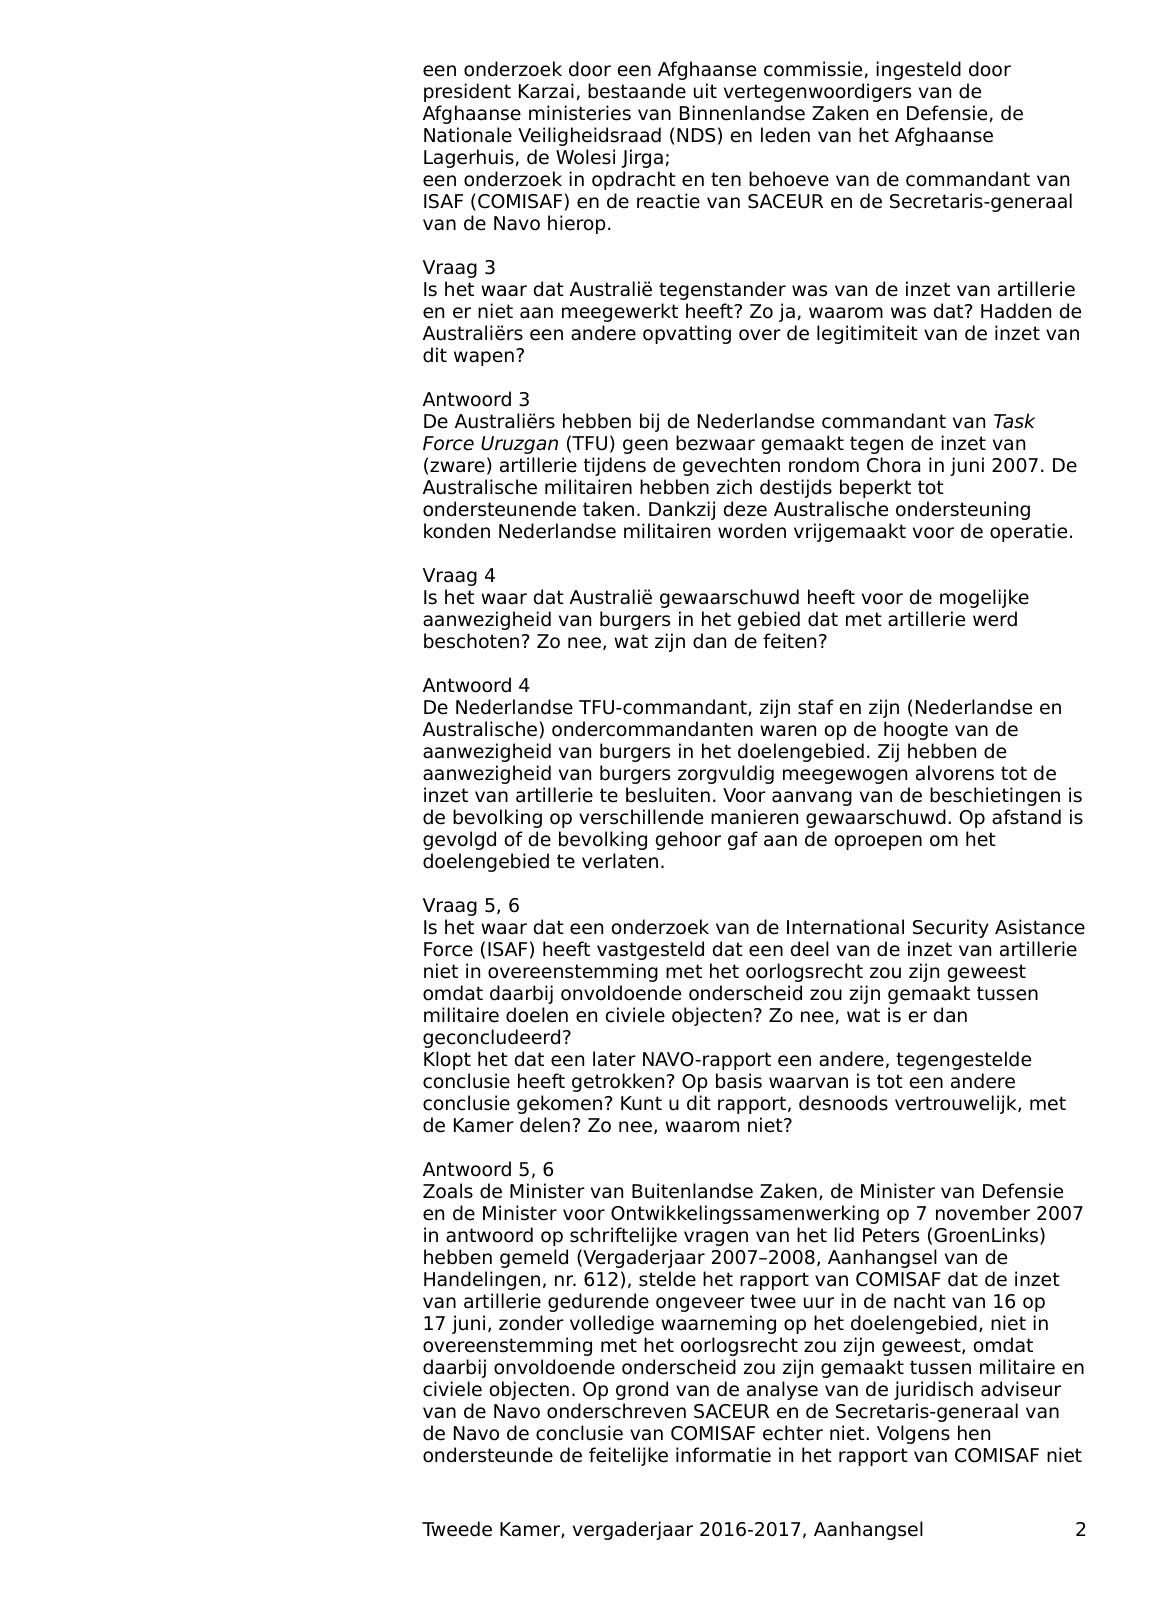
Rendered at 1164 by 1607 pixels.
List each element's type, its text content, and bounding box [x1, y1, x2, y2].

text Zoals de Minister van Buitenlandse Zaken, de Minister van Defensie en de Minister voor Ontwikkelingssamenwerking op 7 november 2007 in antwoord op schriftelijke vragen van het lid Peters (GroenLinks) hebben gemeld (Vergaderjaar 2007–2008, Aanhangsel van de Handelingen, nr. 612), stelde het rapport van COMISAF dat de inzet van artillerie gedurende ongeveer twee uur in de nacht van 16 op 17 juni, zonder volledige waarneming op het doelengebied, niet in overeenstemming met het oorlogsrecht zou zijn geweest, omdat daarbij onvoldoende onderscheid zou zijn gemaakt tussen militaire en civiele objecten. Op grond van de analyse van de juridisch adviseur van de Navo onderschreven SACEUR en de Secretaris-generaal van de Navo de conclusie van COMISAF echter niet. Volgens hen ondersteunde de feitelijke informatie in het rapport van COMISAF niet [422, 1181, 1087, 1467]
text Antwoord 4 [422, 675, 1087, 697]
text Vraag 3 [422, 257, 1087, 279]
text Is het waar dat Australië tegenstander was van de inzet van artillerie en er niet aan meegewerkt heeft? Zo ja, waarom was dat? Hadden de Australiërs een andere opvatting over de legitimiteit van de inzet van dit wapen? [422, 279, 1087, 367]
text Vraag 5, 6 [422, 895, 1087, 917]
text Klopt het dat een later NAVO-rapport een andere, tegengestelde conclusie heeft getrokken? Op basis waarvan is tot een andere conclusie gekomen? Kunt u dit rapport, desnoods vertrouwelijk, met de Kamer delen? Zo nee, waarom niet? [422, 1049, 1087, 1137]
text Is het waar dat Australië gewaarschuwd heeft voor de mogelijke aanwezigheid van burgers in het gebied dat met artillerie werd beschoten? Zo nee, wat zijn dan de feiten? [422, 587, 1087, 653]
text Antwoord 5, 6 [422, 1159, 1087, 1181]
text een onderzoek in opdracht en ten behoeve van de commandant van ISAF (COMISAF) en de reactie van SACEUR en de Secretaris-generaal van de Navo hierop. [422, 169, 1087, 235]
text een onderzoek door een Afghaanse commissie, ingesteld door president Karzai, bestaande uit vertegenwoordigers van de Afghaanse ministeries van Binnenlandse Zaken en Defensie, de Nationale Veiligheidsraad (NDS) en leden van het Afghaanse Lagerhuis, de Wolesi Jirga; [422, 59, 1087, 169]
text Antwoord 3 [422, 389, 1087, 411]
text Vraag 4 [422, 565, 1087, 587]
text De Australiërs hebben bij de Nederlandse commandant van Task Force Uruzgan (TFU) geen bezwaar gemaakt tegen de inzet van (zware) artillerie tijdens de gevechten rondom Chora in juni 2007. De Australische militairen hebben zich destijds beperkt tot ondersteunende taken. Dankzij deze Australische ondersteuning konden Nederlandse militairen worden vrijgemaakt voor de operatie. [422, 411, 1087, 543]
text Is het waar dat een onderzoek van de International Security Asistance Force (ISAF) heeft vastgesteld dat een deel van de inzet van artillerie niet in overeenstemming met het oorlogsrecht zou zijn geweest omdat daarbij onvoldoende onderscheid zou zijn gemaakt tussen militaire doelen en civiele objecten? Zo nee, wat is er dan geconcludeerd? [422, 917, 1087, 1049]
text De Nederlandse TFU-commandant, zijn staf en zijn (Nederlandse en Australische) ondercommandanten waren op de hoogte van de aanwezigheid van burgers in het doelengebied. Zij hebben de aanwezigheid van burgers zorgvuldig meegewogen alvorens tot de inzet van artillerie te besluiten. Voor aanvang van de beschietingen is de bevolking op verschillende manieren gewaarschuwd. Op afstand is gevolgd of de bevolking gehoor gaf aan de oproepen om het doelengebied te verlaten. [422, 697, 1087, 873]
